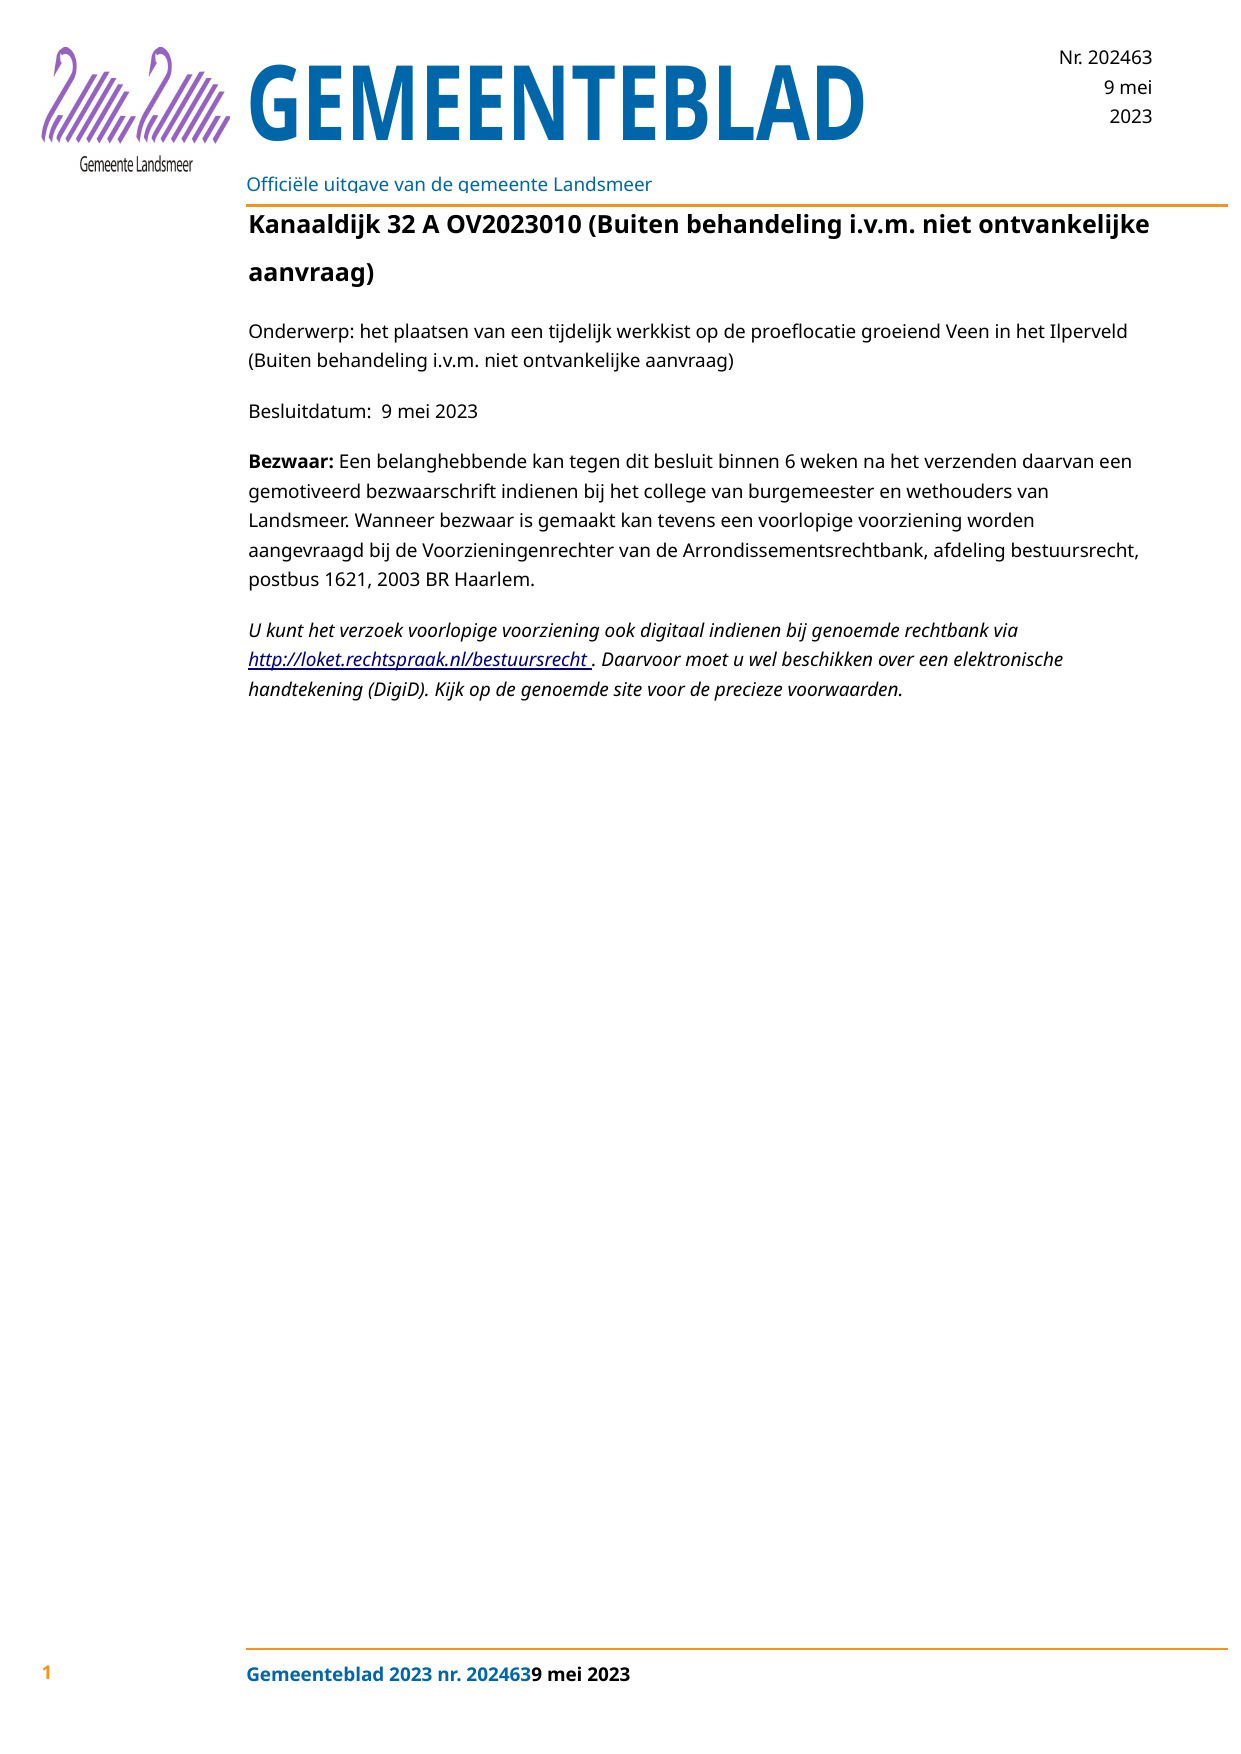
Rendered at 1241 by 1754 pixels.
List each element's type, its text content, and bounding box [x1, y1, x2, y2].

text Bezwaar: Een belanghebbende kan tegen dit besluit binnen 6 weken na het verzenden daarvan een gemotiveerd bezwaarschrift indienen bij het college van burgemeester en wethouders van Landsmeer. Wanneer bezwaar is gemaakt kan tevens een voorlopige voorziening worden aangevraagd bij de Voorzieningenrechter van de Arrondissementsrechtbank, afdeling bestuursrecht, postbus 1621, 2003 BR Haarlem. [248, 448, 1152, 592]
text U kunt het verzoek voorlopige voorziening ook digitaal indienen bij genoemde rechtbank via http://loket.rechtspraak.nl/bestuursrecht . Daarvoor moet u wel beschikken over een elektronische handtekening (DigiD). Kijk op de genoemde site voor de precieze voorwaarden. [248, 617, 1152, 702]
text Besluitdatum: 9 mei 2023 [248, 398, 1152, 424]
text Onderwerp: het plaatsen van een tijdelijk werkkist op de proeflocatie groeiend Veen in het Ilperveld (Buiten behandeling i.v.m. niet ontvankelijke aanvraag) [248, 318, 1152, 373]
text Kanaaldijk 32 A OV2023010 (Buiten behandeling i.v.m. niet ontvankelijke aanvraag) [248, 207, 1152, 288]
picture [41, 47, 231, 172]
